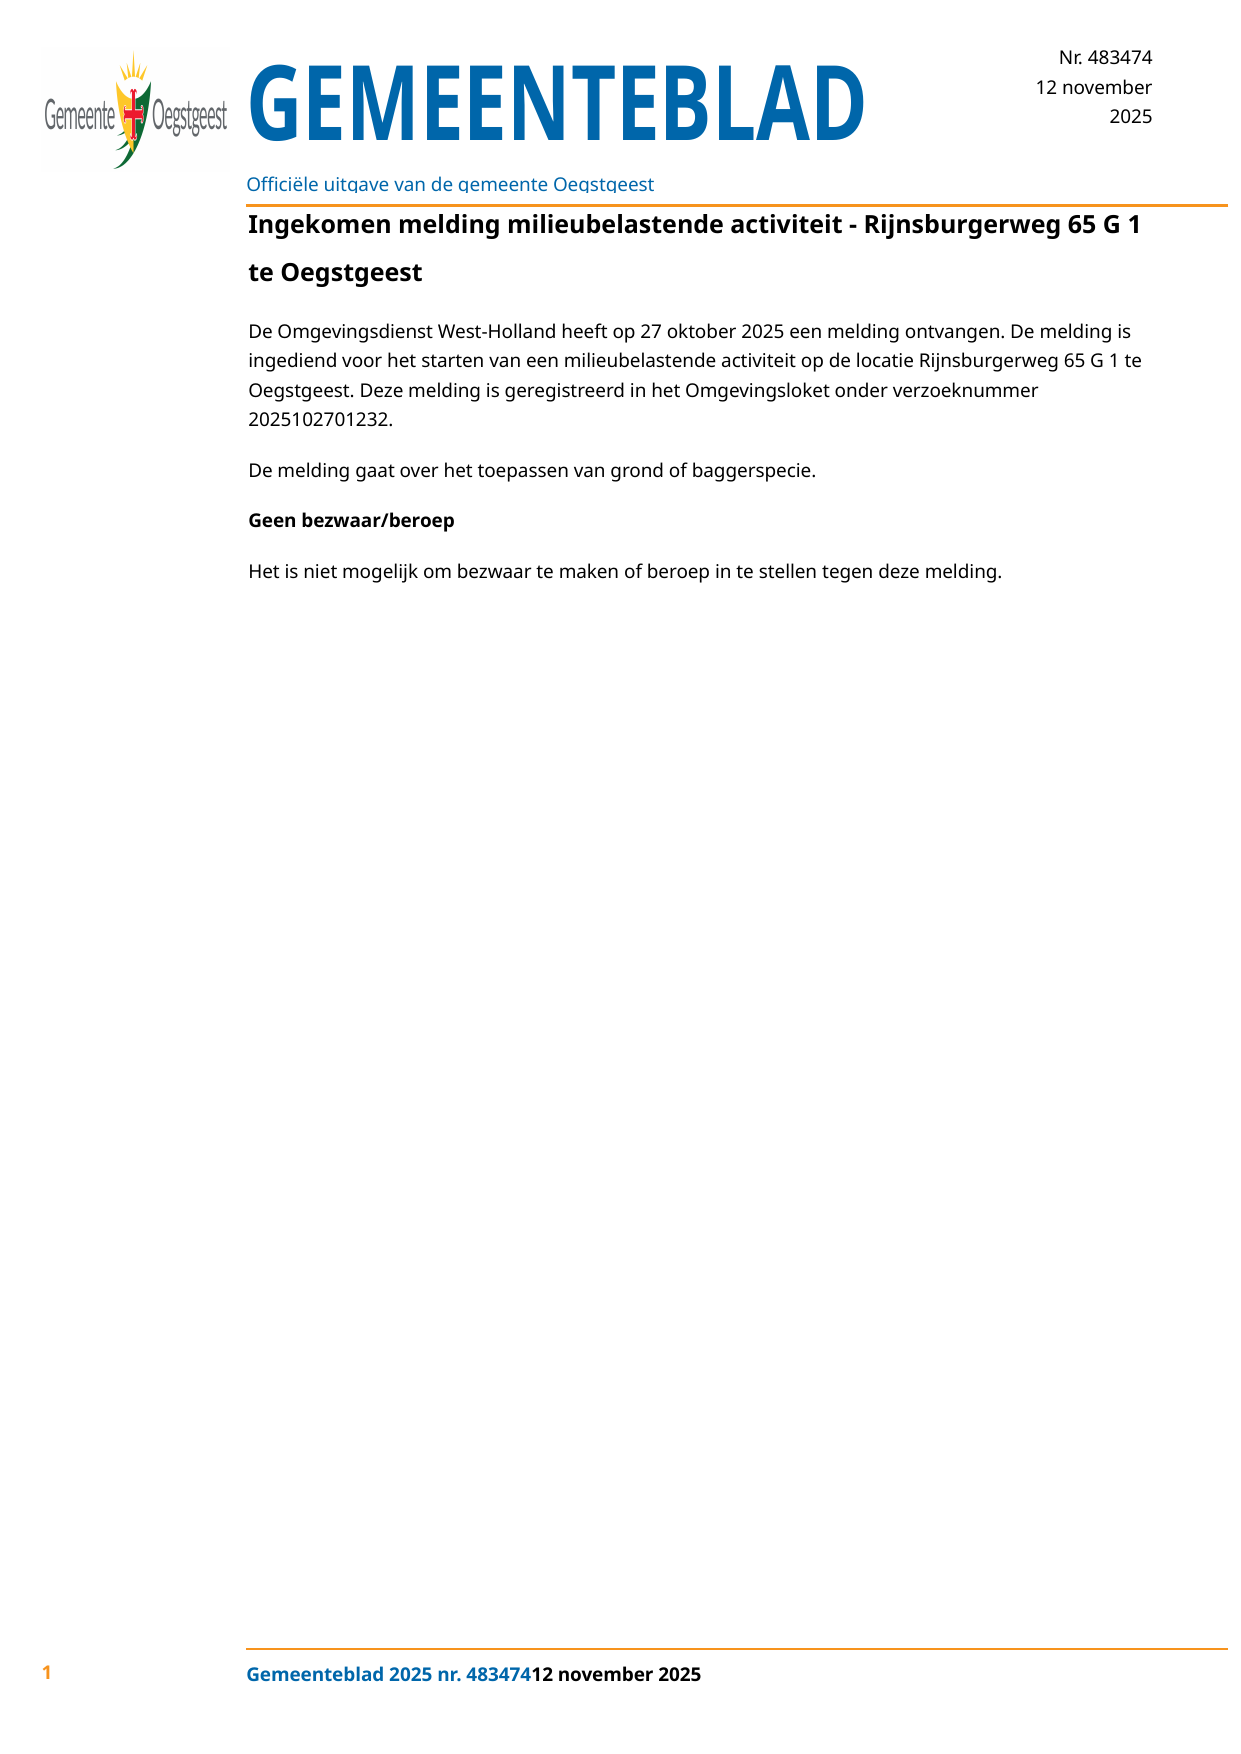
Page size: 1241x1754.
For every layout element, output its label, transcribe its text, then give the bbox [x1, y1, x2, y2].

text De Omgevingsdienst West-Holland heeft op 27 oktober 2025 een melding ontvangen. De melding is ingediend voor het starten van een milieubelastende activiteit op de locatie Rijnsburgerweg 65 G 1 te Oegstgeest. Deze melding is geregistreerd in het Omgevingsloket onder verzoeknummer 2025102701232. [248, 318, 1152, 432]
text De melding gaat over het toepassen van grond of baggerspecie. [248, 457, 1152, 483]
text Het is niet mogelijk om bezwaar te maken of beroep in te stellen tegen deze melding. [248, 558, 1152, 584]
text Ingekomen melding milieubelastende activiteit - Rijnsburgerweg 65 G 1 te Oegstgeest [248, 207, 1152, 288]
text Geen bezwaar/beroep [248, 507, 1152, 533]
picture [41, 47, 231, 172]
